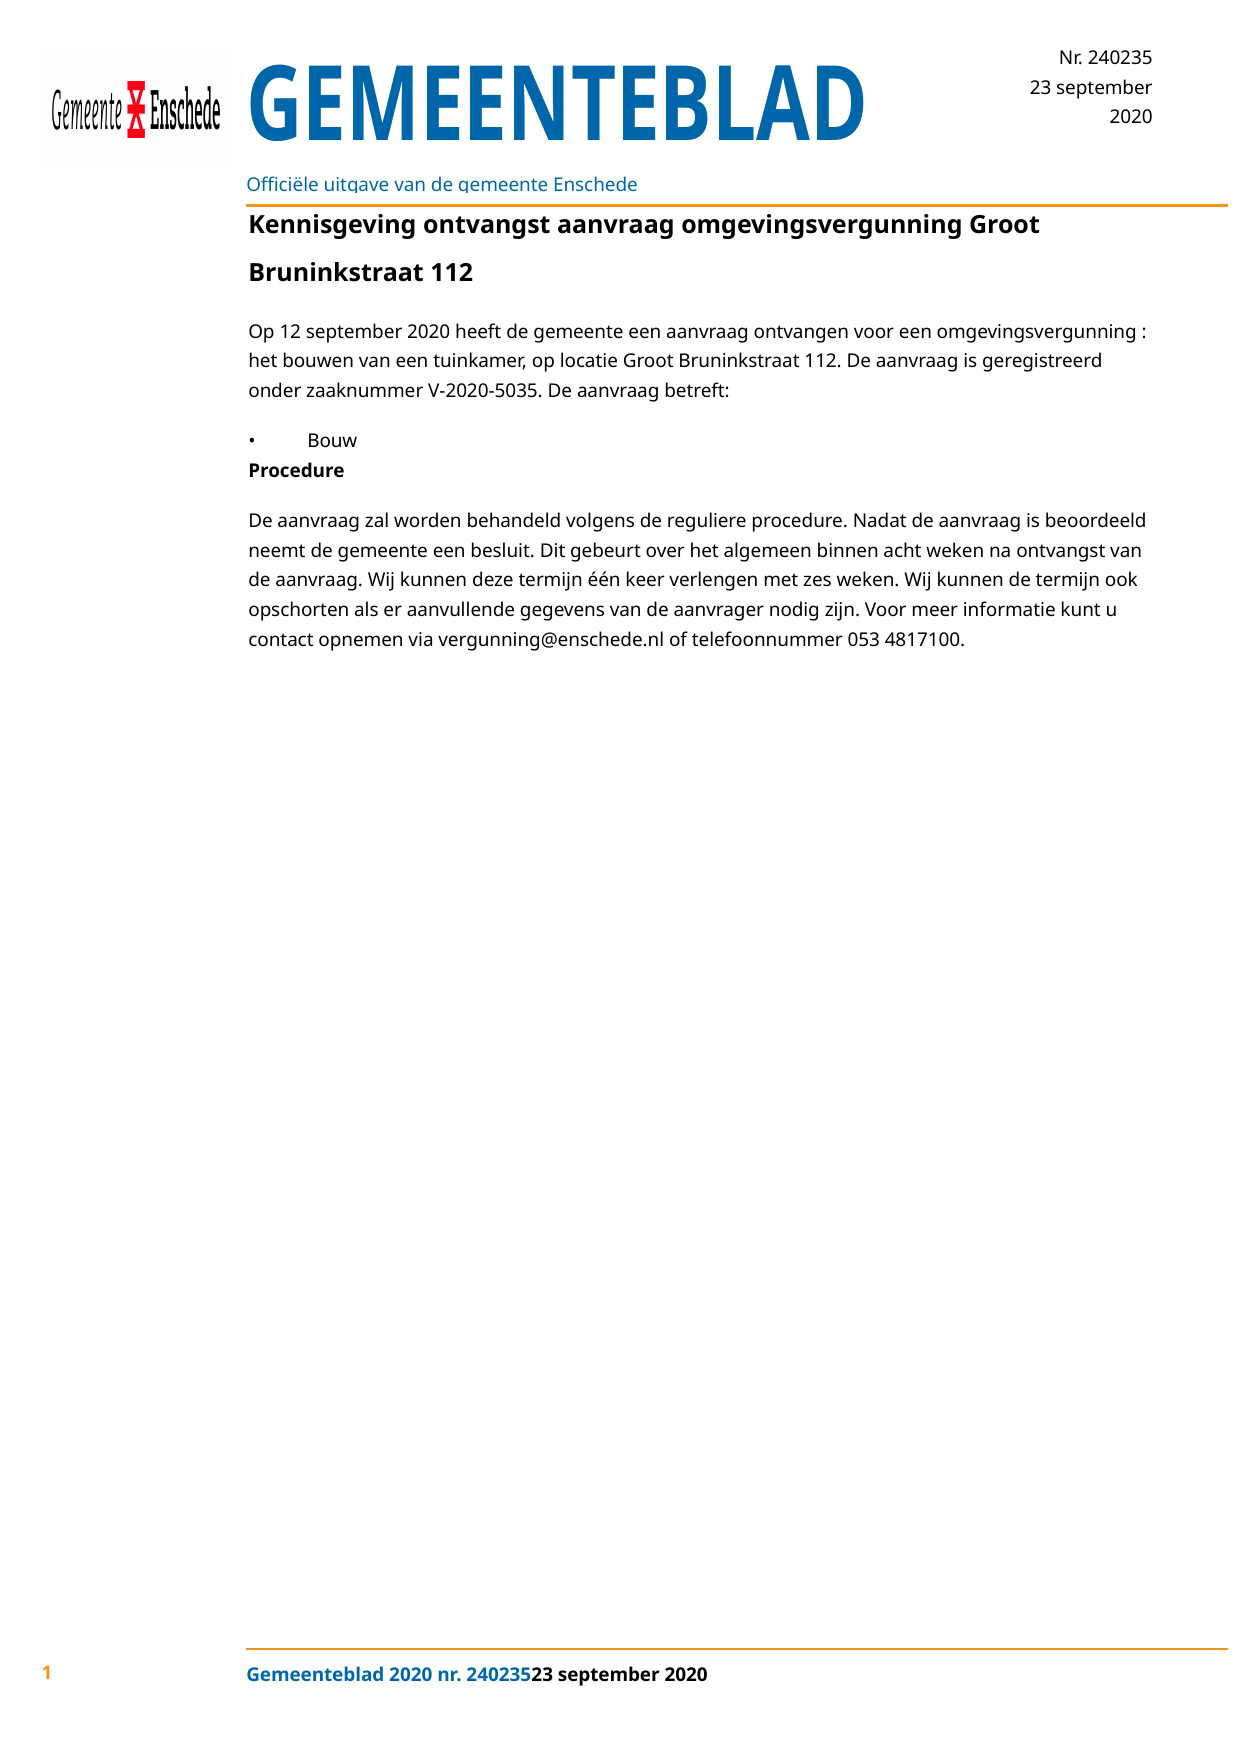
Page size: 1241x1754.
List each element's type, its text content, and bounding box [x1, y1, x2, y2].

text Procedure [248, 457, 1152, 483]
text De aanvraag zal worden behandeld volgens de reguliere procedure. Nadat de aanvraag is beoordeeld neemt de gemeente een besluit. Dit gebeurt over het algemeen binnen acht weken na ontvangst van de aanvraag. Wij kunnen deze termijn één keer verlengen met zes weken. Wij kunnen de termijn ook opschorten als er aanvullende gegevens van de aanvrager nodig zijn. Voor meer informatie kunt u contact opnemen via vergunning@enschede.nl of telefoonnummer 053 4817100. [248, 507, 1152, 652]
text Kennisgeving ontvangst aanvraag omgevingsvergunning Groot Bruninkstraat 112 [248, 207, 1152, 288]
picture [41, 47, 231, 172]
text Op 12 september 2020 heeft de gemeente een aanvraag ontvangen voor een omgevingsvergunning : het bouwen van een tuinkamer, op locatie Groot Bruninkstraat 112. De aanvraag is geregistreerd onder zaaknummer V-2020-5035. De aanvraag betreft: [248, 318, 1152, 403]
list Bouw [248, 427, 1152, 453]
